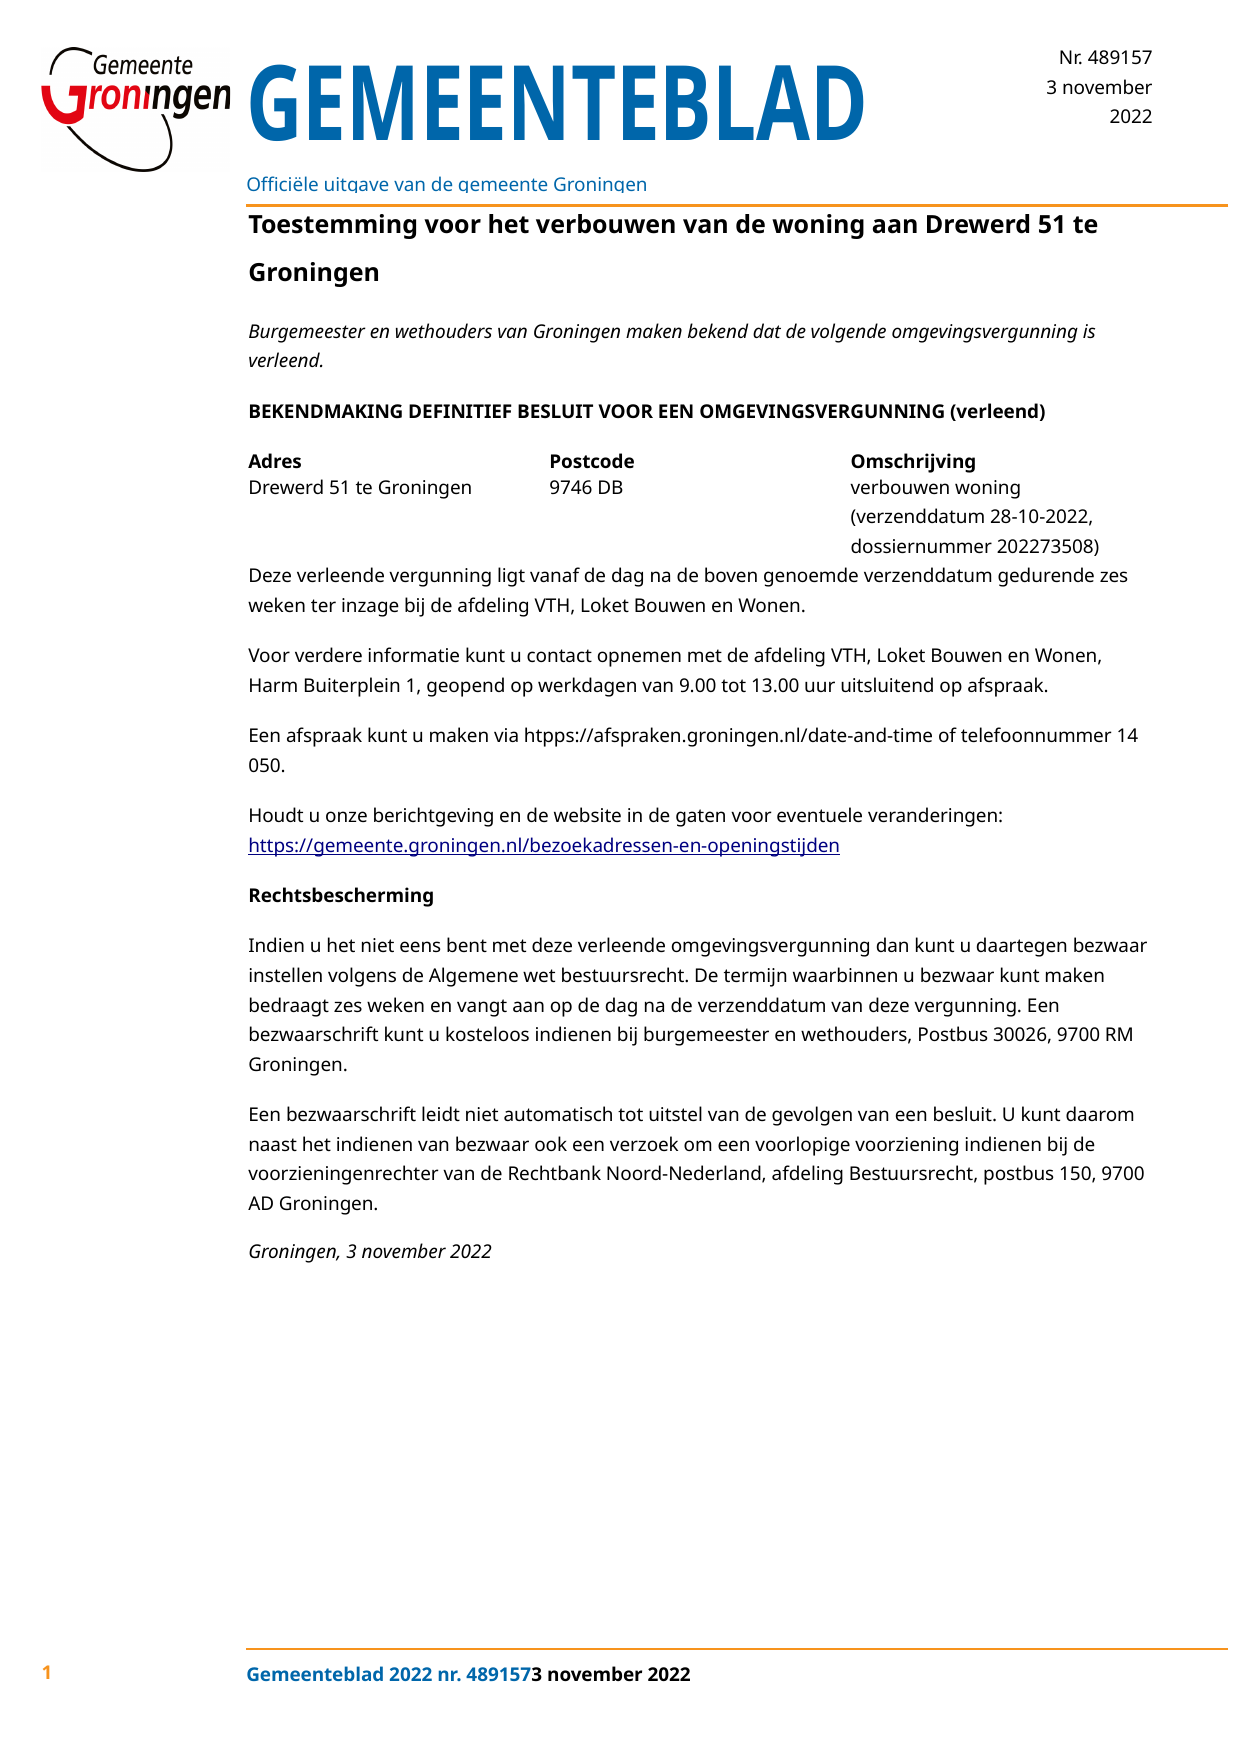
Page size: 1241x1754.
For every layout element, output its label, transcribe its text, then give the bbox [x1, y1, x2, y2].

table_cell 9746 DB [549, 474, 850, 559]
text Deze verleende vergunning ligt vanaf de dag na de boven genoemde verzenddatum gedurende zes weken ter inzage bij de afdeling VTH, Loket Bouwen en Wonen. [248, 562, 1152, 618]
table_header Adres [248, 449, 549, 474]
text Voor verdere informatie kunt u contact opnemen met de afdeling VTH, Loket Bouwen en Wonen, Harm Buiterplein 1, geopend op werkdagen van 9.00 tot 13.00 uur uitsluitend op afspraak. [248, 642, 1152, 698]
text Een afspraak kunt u maken via htpps://afspraken.groningen.nl/date-and-time of telefoonnummer 14 050. [248, 722, 1152, 778]
text Een bezwaarschrift leidt niet automatisch tot uitstel van de gevolgen van een besluit. U kunt daarom naast het indienen van bezwaar ook een verzoek om een voorlopige voorziening indienen bij de voorzieningenrechter van de Rechtbank Noord-Nederland, afdeling Bestuursrecht, postbus 150, 9700 AD Groningen. [248, 1101, 1152, 1216]
text Houdt u onze berichtgeving en de website in de gaten voor eventuele veranderingen: https://gemeente.groningen.nl/bezoekadressen-en-openingstijden [248, 802, 1152, 858]
table_cell Drewerd 51 te Groningen [248, 474, 549, 559]
table_header Postcode [549, 449, 850, 474]
text Rechtsbescherming [248, 882, 1152, 908]
text Burgemeester en wethouders van Groningen maken bekend dat de volgende omgevingsvergunning is verleend. [248, 318, 1152, 373]
table_cell verbouwen woning (verzenddatum 28-10-2022, dossiernummer 202273508) [850, 474, 1152, 559]
text BEKENDMAKING DEFINITIEF BESLUIT VOOR EEN OMGEVINGSVERGUNNING (verleend) [248, 398, 1152, 424]
text Toestemming voor het verbouwen van de woning aan Drewerd 51 te Groningen [248, 207, 1152, 288]
picture [41, 47, 231, 172]
table_header Omschrijving [850, 449, 1152, 474]
text Indien u het niet eens bent met deze verleende omgevingsvergunning dan kunt u daartegen bezwaar instellen volgens de Algemene wet bestuursrecht. De termijn waarbinnen u bezwaar kunt maken bedraagt zes weken en vangt aan op de dag na de verzenddatum van deze vergunning. Een bezwaarschrift kunt u kosteloos indienen bij burgemeester en wethouders, Postbus 30026, 9700 RM Groningen. [248, 933, 1152, 1077]
text Groningen, 3 november 2022 [248, 1238, 1152, 1264]
